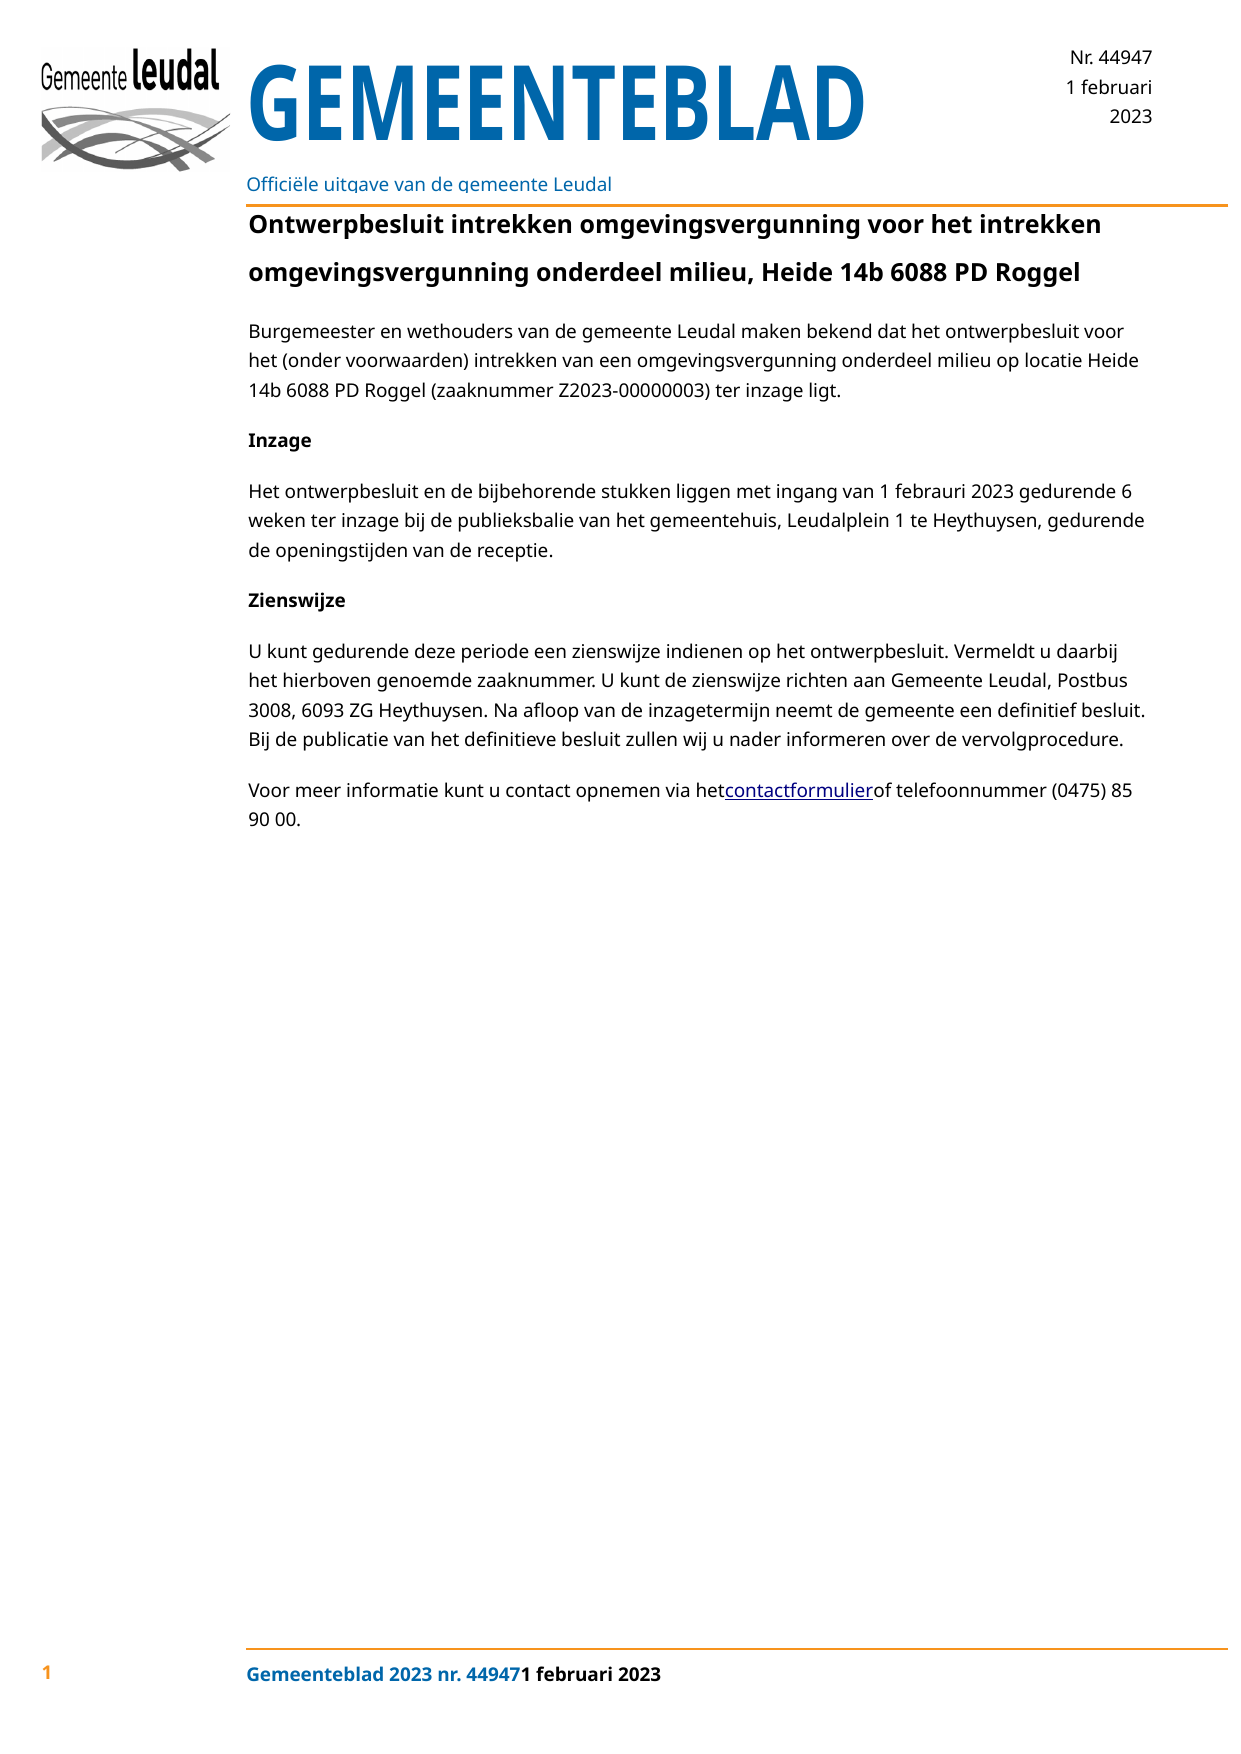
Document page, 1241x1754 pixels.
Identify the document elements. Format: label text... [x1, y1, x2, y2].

text U kunt gedurende deze periode een zienswijze indienen op het ontwerpbesluit. Vermeldt u daarbij het hierboven genoemde zaaknummer. U kunt de zienswijze richten aan Gemeente Leudal, Postbus 3008, 6093 ZG Heythuysen. Na afloop van de inzagetermijn neemt de gemeente een definitief besluit. Bij de publicatie van het definitieve besluit zullen wij u nader informeren over de vervolgprocedure. [248, 638, 1152, 752]
picture [41, 47, 231, 172]
text Voor meer informatie kunt u contact opnemen via hetcontactformulierof telefoonnummer (0475) 85 90 00. [248, 777, 1152, 832]
text Inzage [248, 427, 1152, 453]
text Zienswijze [248, 587, 1152, 613]
text Burgemeester en wethouders van de gemeente Leudal maken bekend dat het ontwerpbesluit voor het (onder voorwaarden) intrekken van een omgevingsvergunning onderdeel milieu op locatie Heide 14b 6088 PD Roggel (zaaknummer Z2023-00000003) ter inzage ligt. [248, 318, 1152, 403]
text Het ontwerpbesluit en de bijbehorende stukken liggen met ingang van 1 febrauri 2023 gedurende 6 weken ter inzage bij de publieksbalie van het gemeentehuis, Leudalplein 1 te Heythuysen, gedurende de openingstijden van de receptie. [248, 478, 1152, 563]
text Ontwerpbesluit intrekken omgevingsvergunning voor het intrekken omgevingsvergunning onderdeel milieu, Heide 14b 6088 PD Roggel [248, 207, 1152, 288]
